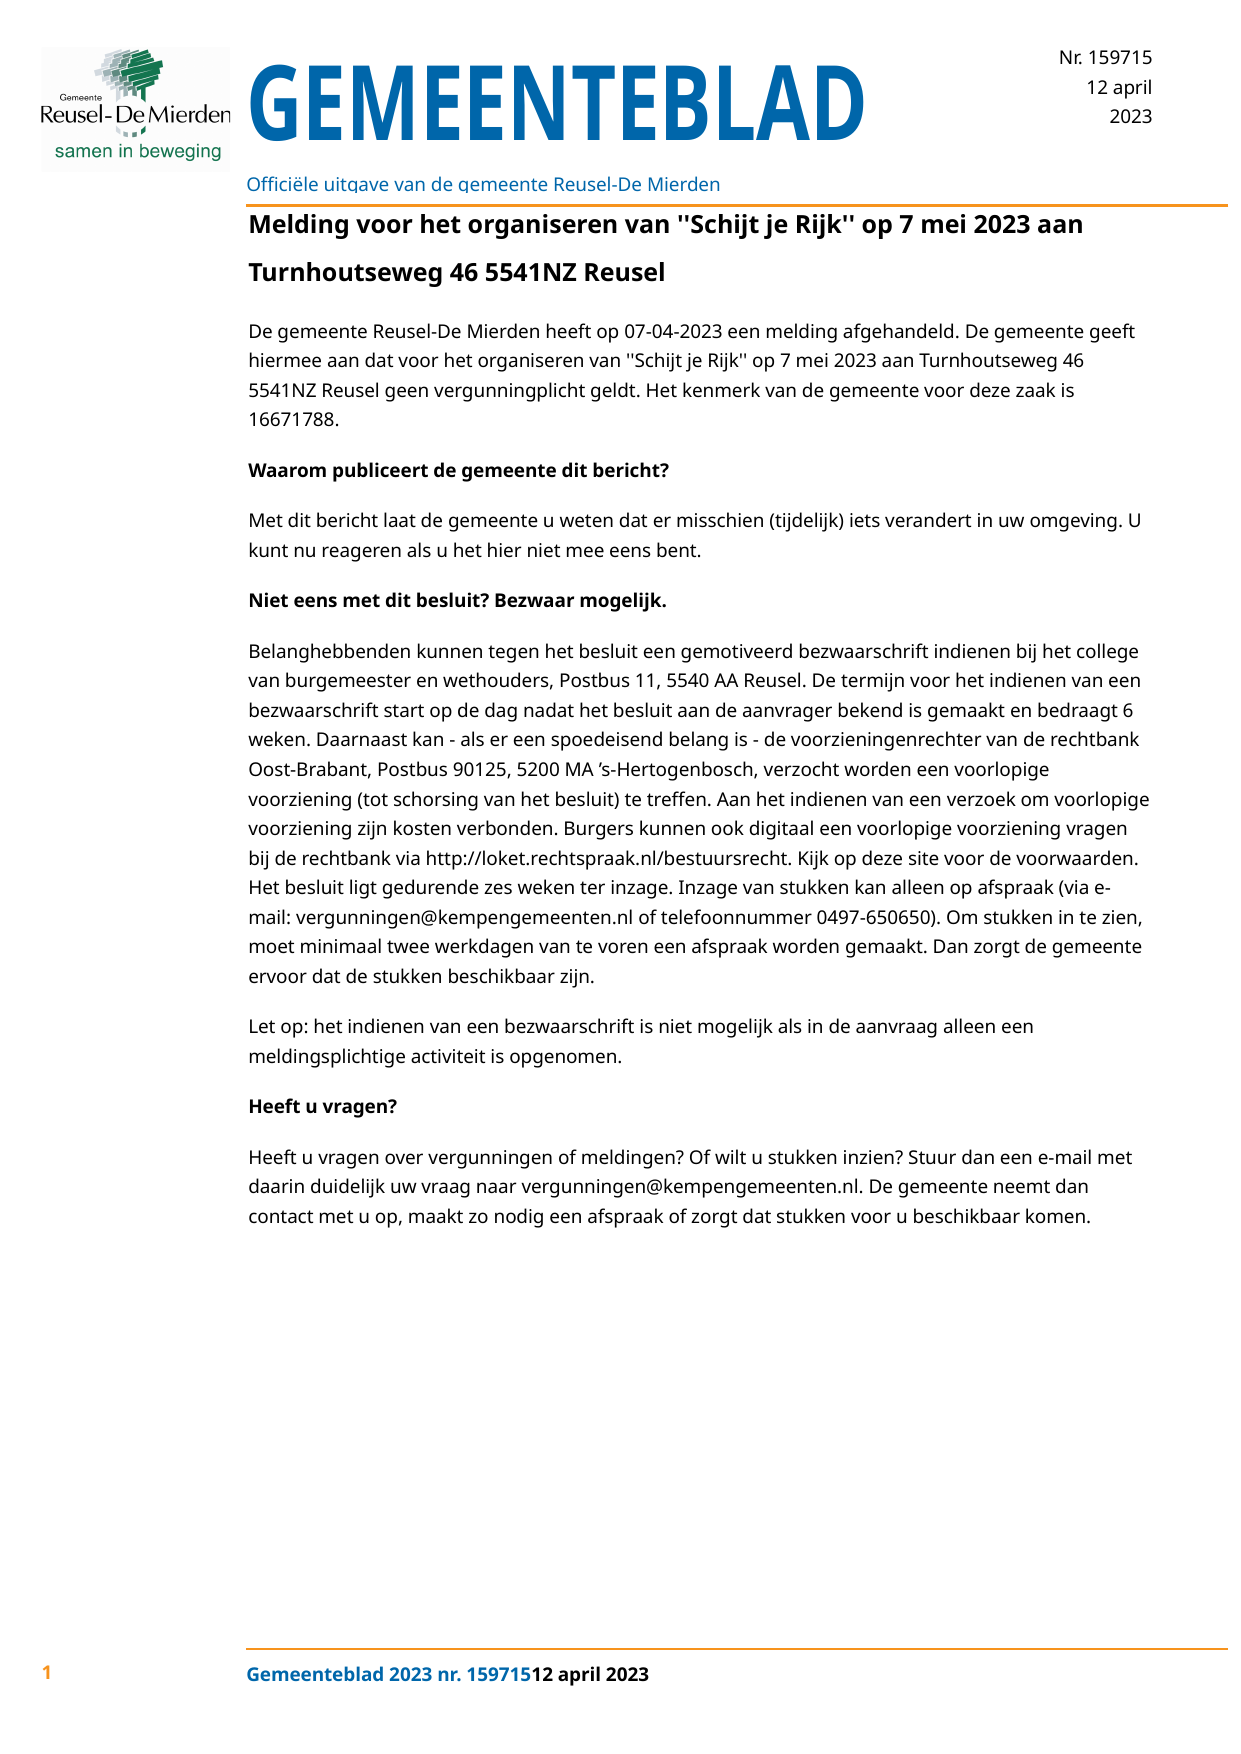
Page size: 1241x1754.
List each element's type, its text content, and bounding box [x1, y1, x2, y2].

text Waarom publiceert de gemeente dit bericht? [248, 457, 1152, 483]
text Heeft u vragen over vergunningen of meldingen? Of wilt u stukken inzien? Stuur dan een e-mail met daarin duidelijk uw vraag naar vergunningen@kempengemeenten.nl. De gemeente neemt dan contact met u op, maakt zo nodig een afspraak of zorgt dat stukken voor u beschikbaar komen. [248, 1144, 1152, 1229]
text Melding voor het organiseren van ''Schijt je Rijk'' op 7 mei 2023 aan Turnhoutseweg 46 5541NZ Reusel [248, 207, 1152, 288]
picture [41, 47, 231, 172]
text Met dit bericht laat de gemeente u weten dat er misschien (tijdelijk) iets verandert in uw omgeving. U kunt nu reageren als u het hier niet mee eens bent. [248, 507, 1152, 563]
text Niet eens met dit besluit? Bezwaar mogelijk. [248, 587, 1152, 613]
text De gemeente Reusel-De Mierden heeft op 07-04-2023 een melding afgehandeld. De gemeente geeft hiermee aan dat voor het organiseren van ''Schijt je Rijk'' op 7 mei 2023 aan Turnhoutseweg 46 5541NZ Reusel geen vergunningplicht geldt. Het kenmerk van de gemeente voor deze zaak is 16671788. [248, 318, 1152, 432]
text Heeft u vragen? [248, 1094, 1152, 1119]
text Let op: het indienen van een bezwaarschrift is niet mogelijk als in de aanvraag alleen een meldingsplichtige activiteit is opgenomen. [248, 1014, 1152, 1069]
text Belanghebbenden kunnen tegen het besluit een gemotiveerd bezwaarschrift indienen bij het college van burgemeester en wethouders, Postbus 11, 5540 AA Reusel. De termijn voor het indienen van een bezwaarschrift start op de dag nadat het besluit aan de aanvrager bekend is gemaakt en bedraagt 6 weken. Daarnaast kan - als er een spoedeisend belang is - de voorzieningenrechter van de rechtbank Oost-Brabant, Postbus 90125, 5200 MA ’s-Hertogenbosch, verzocht worden een voorlopige voorziening (tot schorsing van het besluit) te treffen. Aan het indienen van een verzoek om voorlopige voorziening zijn kosten verbonden. Burgers kunnen ook digitaal een voorlopige voorziening vragen bij de rechtbank via http://loket.rechtspraak.nl/bestuursrecht. Kijk op deze site voor de voorwaarden. Het besluit ligt gedurende zes weken ter inzage. Inzage van stukken kan alleen op afspraak (via e-mail: vergunningen@kempengemeenten.nl of telefoonnummer 0497-650650). Om stukken in te zien, moet minimaal twee werkdagen van te voren een afspraak worden gemaakt. Dan zorgt de gemeente ervoor dat de stukken beschikbaar zijn. [248, 638, 1152, 989]
